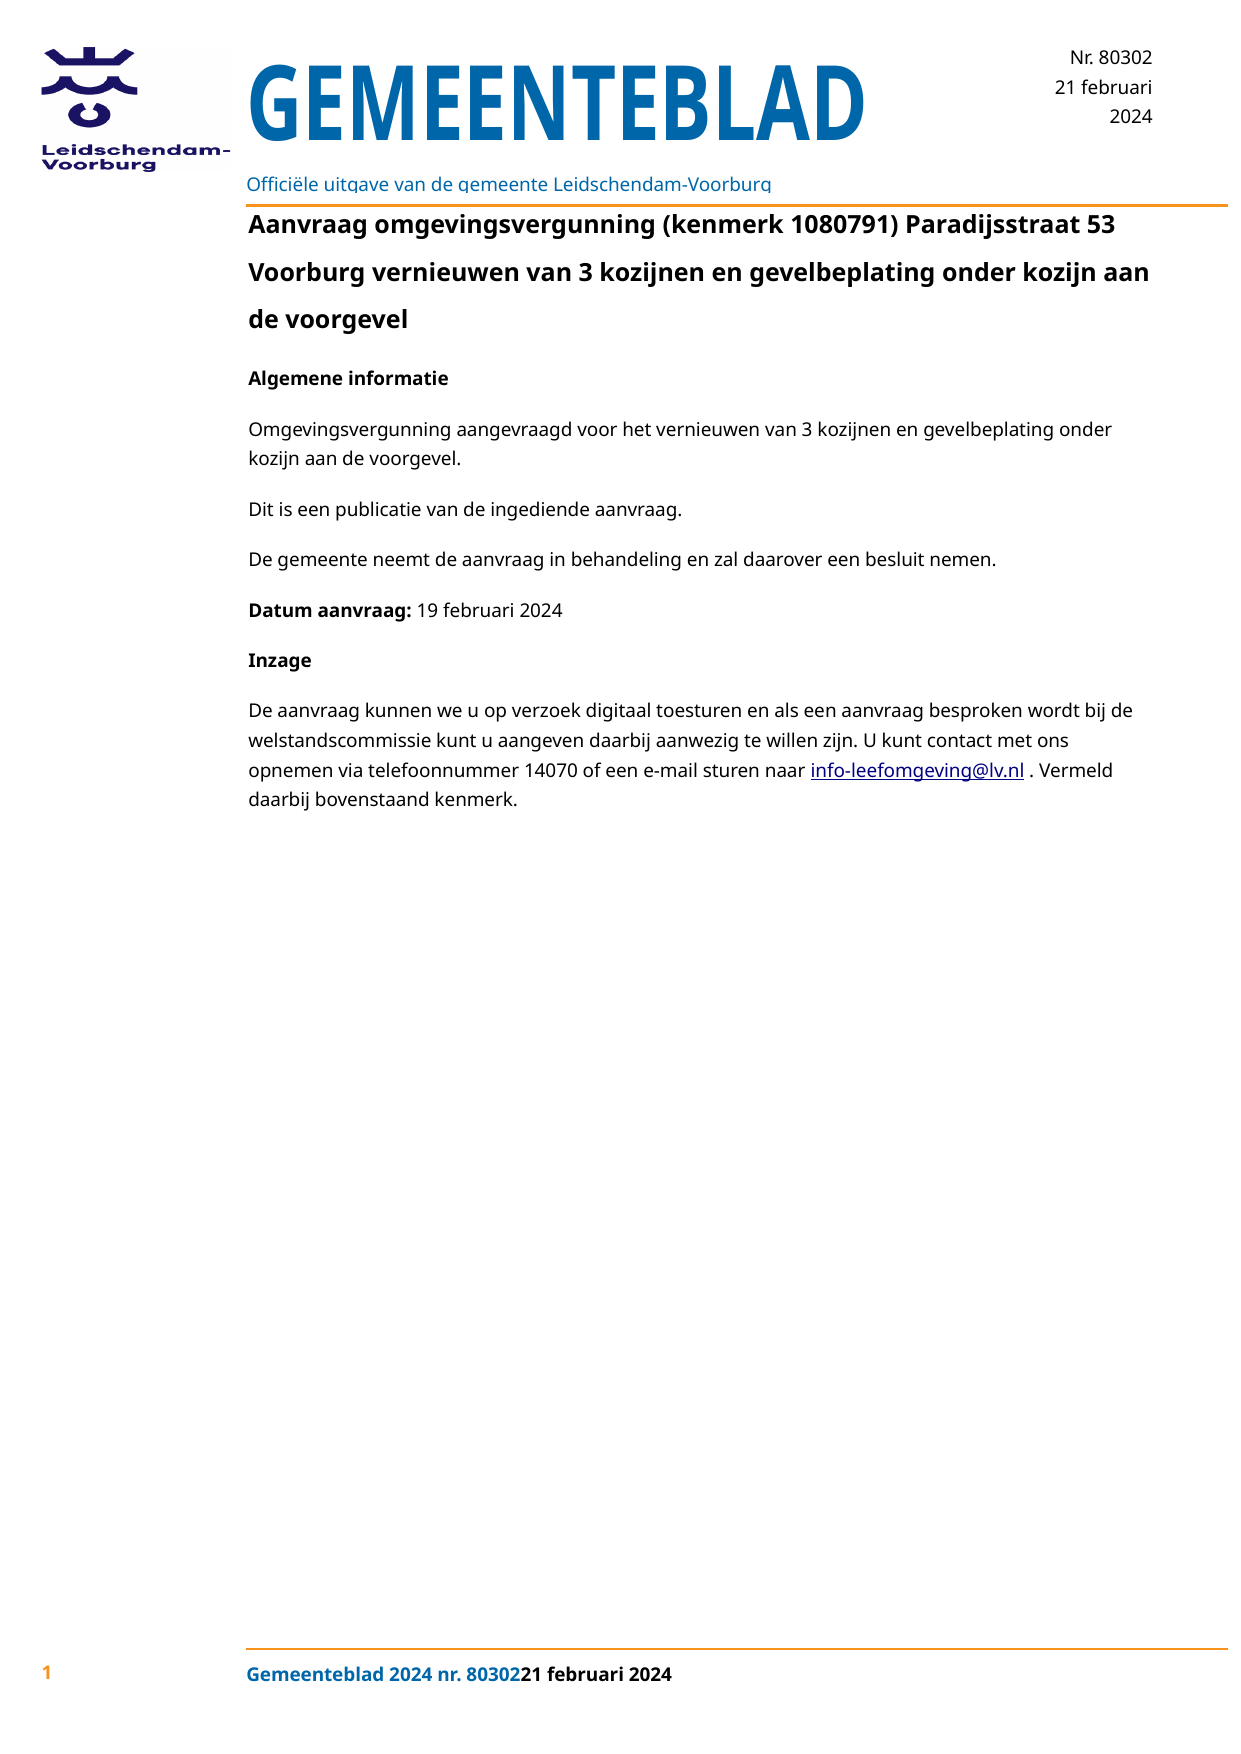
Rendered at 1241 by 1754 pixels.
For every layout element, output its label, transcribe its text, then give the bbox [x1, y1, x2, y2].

text Dit is een publicatie van de ingediende aanvraag. [248, 496, 1152, 522]
text De gemeente neemt de aanvraag in behandeling en zal daarover een besluit nemen. [248, 546, 1152, 572]
text De aanvraag kunnen we u op verzoek digitaal toesturen en als een aanvraag besproken wordt bij de welstandscommissie kunt u aangeven daarbij aanwezig te willen zijn. U kunt contact met ons opnemen via telefoonnummer 14070 of een e-mail sturen naar info-leefomgeving@lv.nl . Vermeld daarbij bovenstaand kenmerk. [248, 698, 1152, 812]
text Datum aanvraag: 19 februari 2024 [248, 597, 1152, 622]
text Algemene informatie [248, 366, 1152, 391]
text Inzage [248, 647, 1152, 673]
picture [41, 47, 231, 172]
text Aanvraag omgevingsvergunning (kenmerk 1080791) Paradijsstraat 53 Voorburg vernieuwen van 3 kozijnen en gevelbeplating onder kozijn aan de voorgevel [248, 207, 1152, 336]
text Omgevingsvergunning aangevraagd voor het vernieuwen van 3 kozijnen en gevelbeplating onder kozijn aan de voorgevel. [248, 416, 1152, 471]
